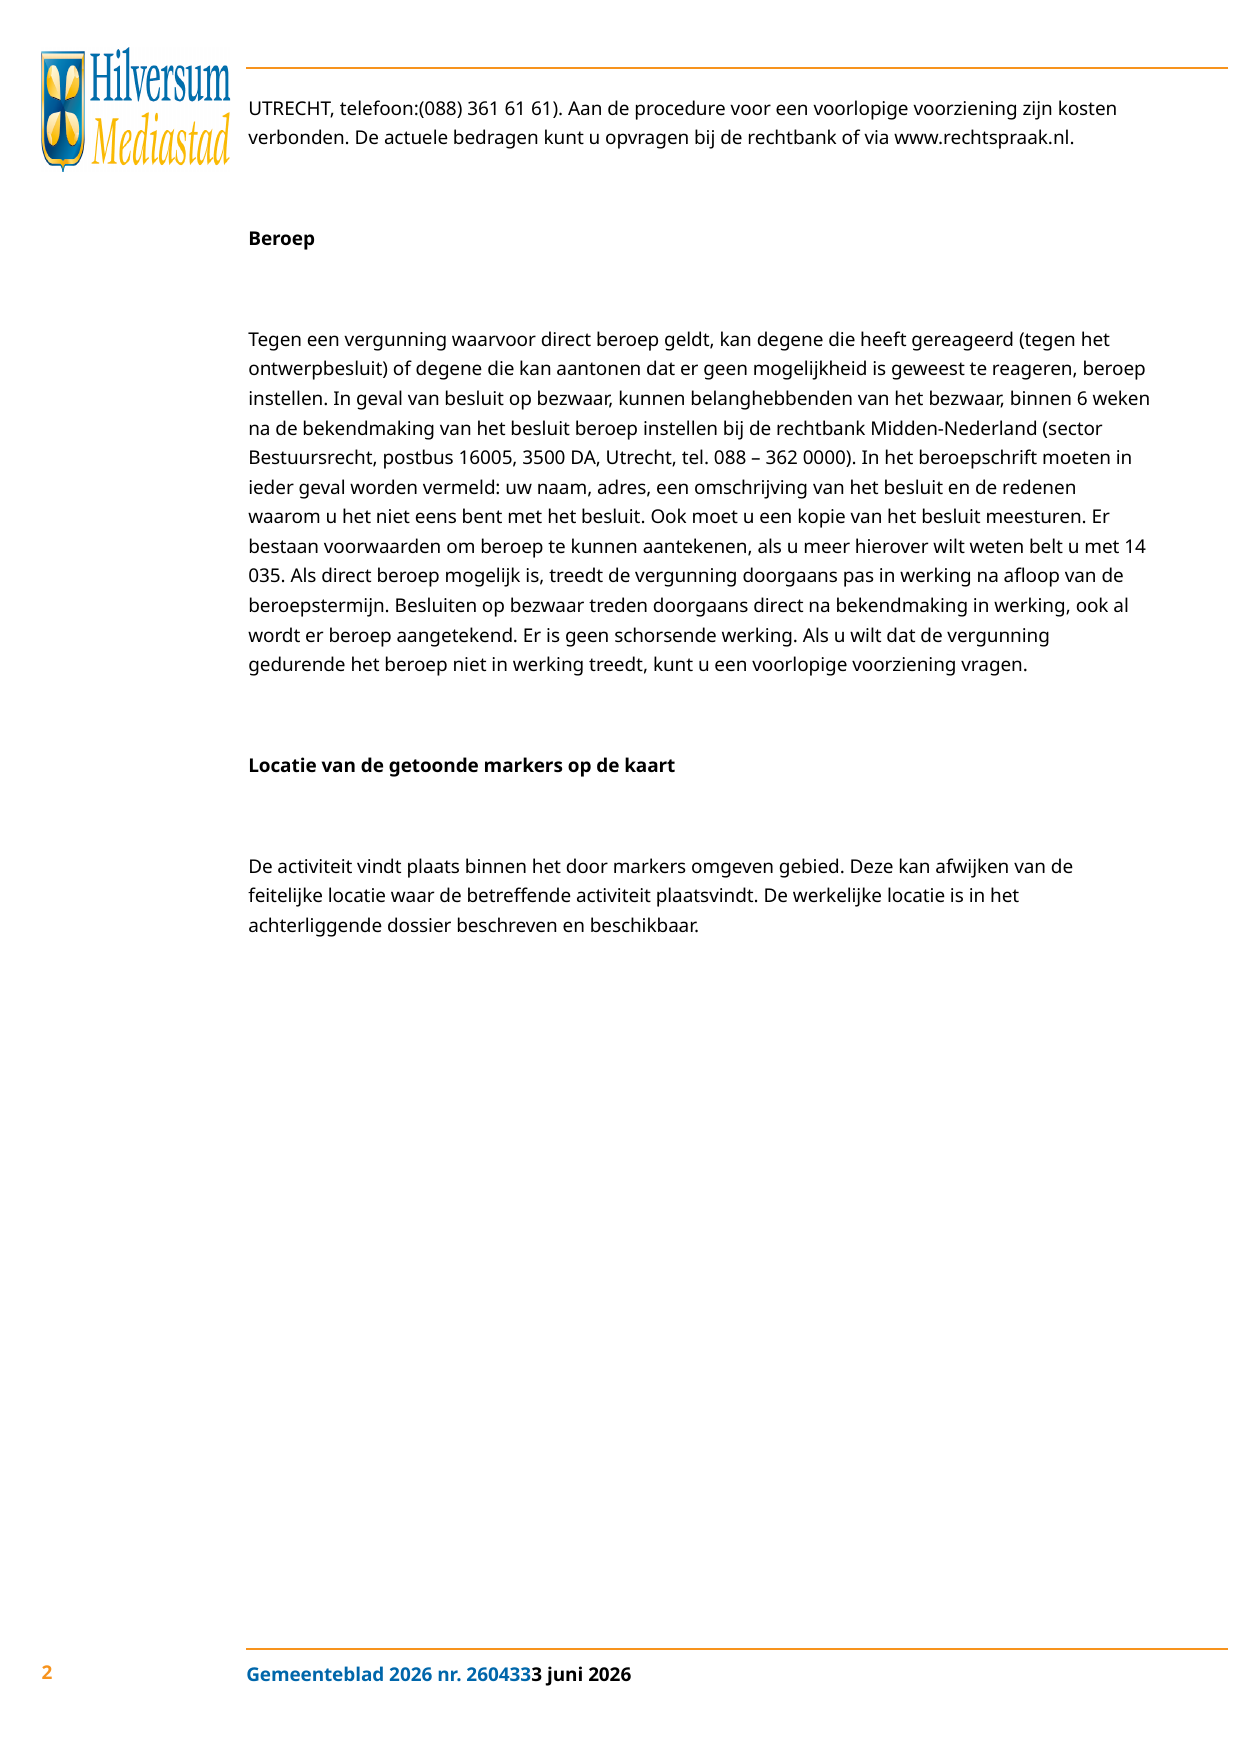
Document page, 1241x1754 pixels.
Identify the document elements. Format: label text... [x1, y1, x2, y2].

text UTRECHT, telefoon:(088) 361 61 61). Aan de procedure voor een voorlopige voorziening zijn kosten verbonden. De actuele bedragen kunt u opvragen bij de rechtbank of via www.rechtspraak.nl. [248, 95, 1152, 150]
text Beroep [248, 225, 1152, 251]
text Tegen een vergunning waarvoor direct beroep geldt, kan degene die heeft gereageerd (tegen het ontwerpbesluit) of degene die kan aantonen dat er geen mogelijkheid is geweest te reageren, beroep instellen. In geval van besluit op bezwaar, kunnen belanghebbenden van het bezwaar, binnen 6 weken na de bekendmaking van het besluit beroep instellen bij de rechtbank Midden-Nederland (sector Bestuursrecht, postbus 16005, 3500 DA, Utrecht, tel. 088 – 362 0000). In het beroepschrift moeten in ieder geval worden vermeld: uw naam, adres, een omschrijving van het besluit en de redenen waarom u het niet eens bent met het besluit. Ook moet u een kopie van het besluit meesturen. Er bestaan voorwaarden om beroep te kunnen aantekenen, als u meer hierover wilt weten belt u met 14 035. Als direct beroep mogelijk is, treedt de vergunning doorgaans pas in werking na afloop van de beroepstermijn. Besluiten op bezwaar treden doorgaans direct na bekendmaking in werking, ook al wordt er beroep aangetekend. Er is geen schorsende werking. Als u wilt dat de vergunning gedurende het beroep niet in werking treedt, kunt u een voorlopige voorziening vragen. [248, 326, 1152, 677]
text Locatie van de getoonde markers op de kaart [248, 752, 1152, 778]
text De activiteit vindt plaats binnen het door markers omgeven gebied. Deze kan afwijken van de feitelijke locatie waar de betreffende activiteit plaatsvindt. De werkelijke locatie is in het achterliggende dossier beschreven en beschikbaar. [248, 853, 1152, 938]
picture [41, 47, 231, 172]
